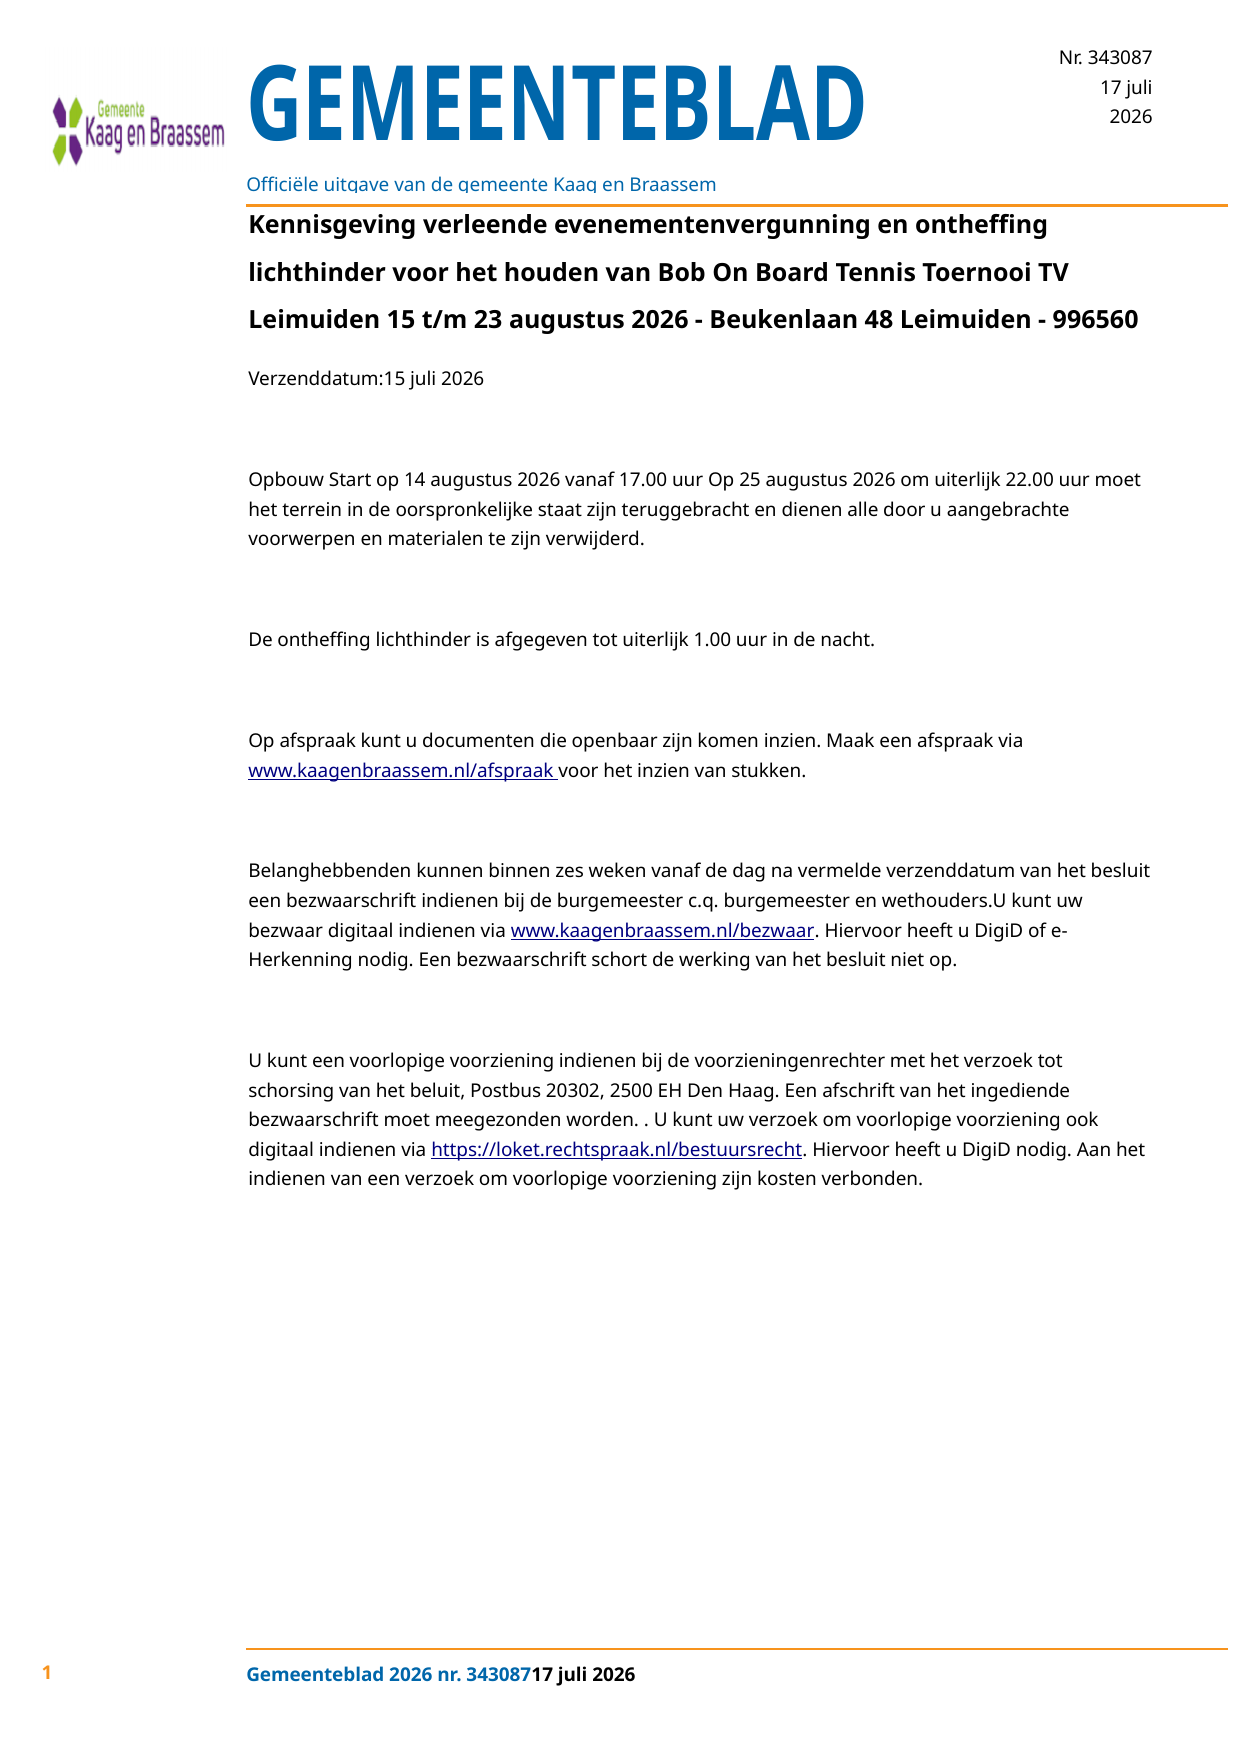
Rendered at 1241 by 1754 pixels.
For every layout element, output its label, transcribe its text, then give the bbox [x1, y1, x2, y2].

text Opbouw Start op 14 augustus 2026 vanaf 17.00 uur Op 25 augustus 2026 om uiterlijk 22.00 uur moet het terrein in de oorspronkelijke staat zijn teruggebracht en dienen alle door u aangebrachte voorwerpen en materialen te zijn verwijderd. [248, 466, 1152, 551]
text De ontheffing lichthinder is afgegeven tot uiterlijk 1.00 uur in de nacht. [248, 626, 1152, 652]
text Belanghebbenden kunnen binnen zes weken vanaf de dag na vermelde verzenddatum van het besluit een bezwaarschrift indienen bij de burgemeester c.q. burgemeester en wethouders.U kunt uw bezwaar digitaal indienen via www.kaagenbraassem.nl/bezwaar. Hiervoor heeft u DigiD of e-Herkenning nodig. Een bezwaarschrift schort de werking van het besluit niet op. [248, 858, 1152, 972]
picture [41, 47, 231, 172]
text Op afspraak kunt u documenten die openbaar zijn komen inzien. Maak een afspraak via www.kaagenbraassem.nl/afspraak voor het inzien van stukken. [248, 727, 1152, 782]
text Verzenddatum:15 juli 2026 [248, 366, 1152, 391]
text Kennisgeving verleende evenementenvergunning en ontheffing lichthinder voor het houden van Bob On Board Tennis Toernooi TV Leimuiden 15 t/m 23 augustus 2026 - Beukenlaan 48 Leimuiden - 996560 [248, 207, 1152, 336]
text U kunt een voorlopige voorziening indienen bij de voorzieningenrechter met het verzoek tot schorsing van het beluit, Postbus 20302, 2500 EH Den Haag. Een afschrift van het ingediende bezwaarschrift moet meegezonden worden. . U kunt uw verzoek om voorlopige voorziening ook digitaal indienen via https://loket.rechtspraak.nl/bestuursrecht. Hiervoor heeft u DigiD nodig. Aan het indienen van een verzoek om voorlopige voorziening zijn kosten verbonden. [248, 1047, 1152, 1191]
